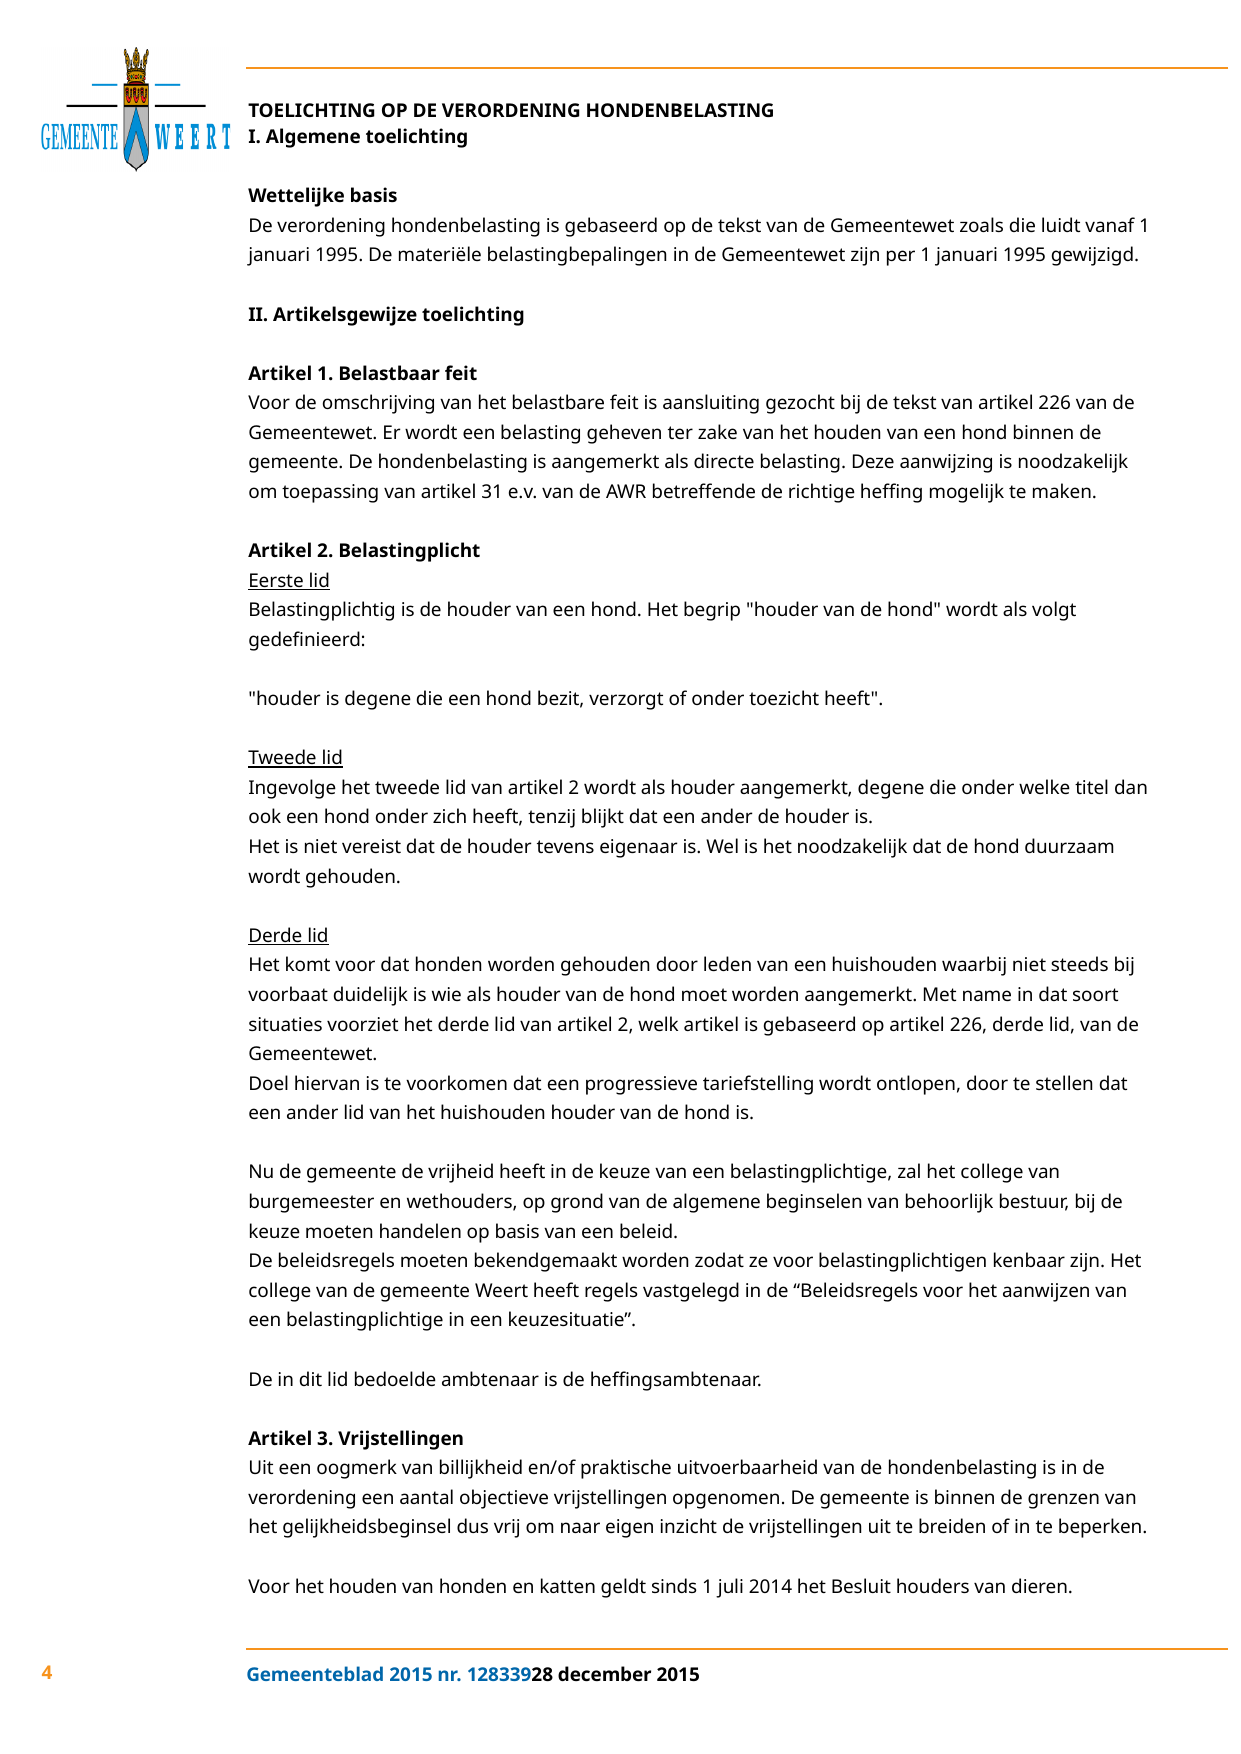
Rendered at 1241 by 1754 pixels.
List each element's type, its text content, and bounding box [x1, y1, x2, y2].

text Artikel 3. Vrijstellingen [248, 1425, 1152, 1451]
text De beleidsregels moeten bekendgemaakt worden zodat ze voor belastingplichtigen kenbaar zijn. Het college van de gemeente Weert heeft regels vastgelegd in de “Beleidsregels voor het aanwijzen van een belastingplichtige in een keuzesituatie”. [248, 1247, 1152, 1332]
text Het is niet vereist dat de houder tevens eigenaar is. Wel is het noodzakelijk dat de hond duurzaam wordt gehouden. [248, 833, 1152, 889]
text De verordening hondenbelasting is gebaseerd op de tekst van de Gemeentewet zoals die luidt vanaf 1 januari 1995. De materiële belastingbepalingen in de Gemeentewet zijn per 1 januari 1995 gewijzigd. [248, 212, 1152, 267]
text "houder is degene die een hond bezit, verzorgt of onder toezicht heeft". [248, 685, 1152, 711]
text TOELICHTING OP DE VERORDENING HONDENBELASTING [248, 95, 1152, 123]
text Belastingplichtig is de houder van een hond. Het begrip "houder van de hond" wordt als volgt gedefinieerd: [248, 597, 1152, 652]
text I. Algemene toelichting [248, 123, 1152, 149]
text Het komt voor dat honden worden gehouden door leden van een huishouden waarbij niet steeds bij voorbaat duidelijk is wie als houder van de hond moet worden aangemerkt. Met name in dat soort situaties voorziet het derde lid van artikel 2, welk artikel is gebaseerd op artikel 226, derde lid, van de Gemeentewet. [248, 952, 1152, 1066]
text Voor de omschrijving van het belastbare feit is aansluiting gezocht bij de tekst van artikel 226 van de Gemeentewet. Er wordt een belasting geheven ter zake van het houden van een hond binnen de gemeente. De hondenbelasting is aangemerkt als directe belasting. Deze aanwijzing is noodzakelijk om toepassing van artikel 31 e.v. van de AWR betreffende de richtige heffing mogelijk te maken. [248, 389, 1152, 504]
text Wettelijke basis [248, 182, 1152, 208]
text Tweede lid [248, 744, 1152, 770]
text Doel hiervan is te voorkomen dat een progressieve tariefstelling wordt ontlopen, door te stellen dat een ander lid van het huishouden houder van de hond is. [248, 1070, 1152, 1125]
text Nu de gemeente de vrijheid heeft in de keuze van een belastingplichtige, zal het college van burgemeester en wethouders, op grond van de algemene beginselen van behoorlijk bestuur, bij de keuze moeten handelen op basis van een beleid. [248, 1159, 1152, 1244]
text Ingevolge het tweede lid van artikel 2 wordt als houder aangemerkt, degene die onder welke titel dan ook een hond onder zich heeft, tenzij blijkt dat een ander de houder is. [248, 774, 1152, 829]
text De in dit lid bedoelde ambtenaar is de heffingsambtenaar. [248, 1366, 1152, 1392]
text Artikel 2. Belastingplicht [248, 537, 1152, 563]
text Derde lid [248, 922, 1152, 948]
picture [41, 47, 231, 172]
text Uit een oogmerk van billijkheid en/of praktische uitvoerbaarheid van de hondenbelasting is in de verordening een aantal objectieve vrijstellingen opgenomen. De gemeente is binnen de grenzen van het gelijkheidsbeginsel dus vrij om naar eigen inzicht de vrijstellingen uit te breiden of in te beperken. [248, 1454, 1152, 1539]
text Eerste lid [248, 567, 1152, 593]
text Voor het houden van honden en katten geldt sinds 1 juli 2014 het Besluit houders van dieren. [248, 1573, 1152, 1599]
text II. Artikelsgewijze toelichting [248, 301, 1152, 327]
text Artikel 1. Belastbaar feit [248, 360, 1152, 386]
